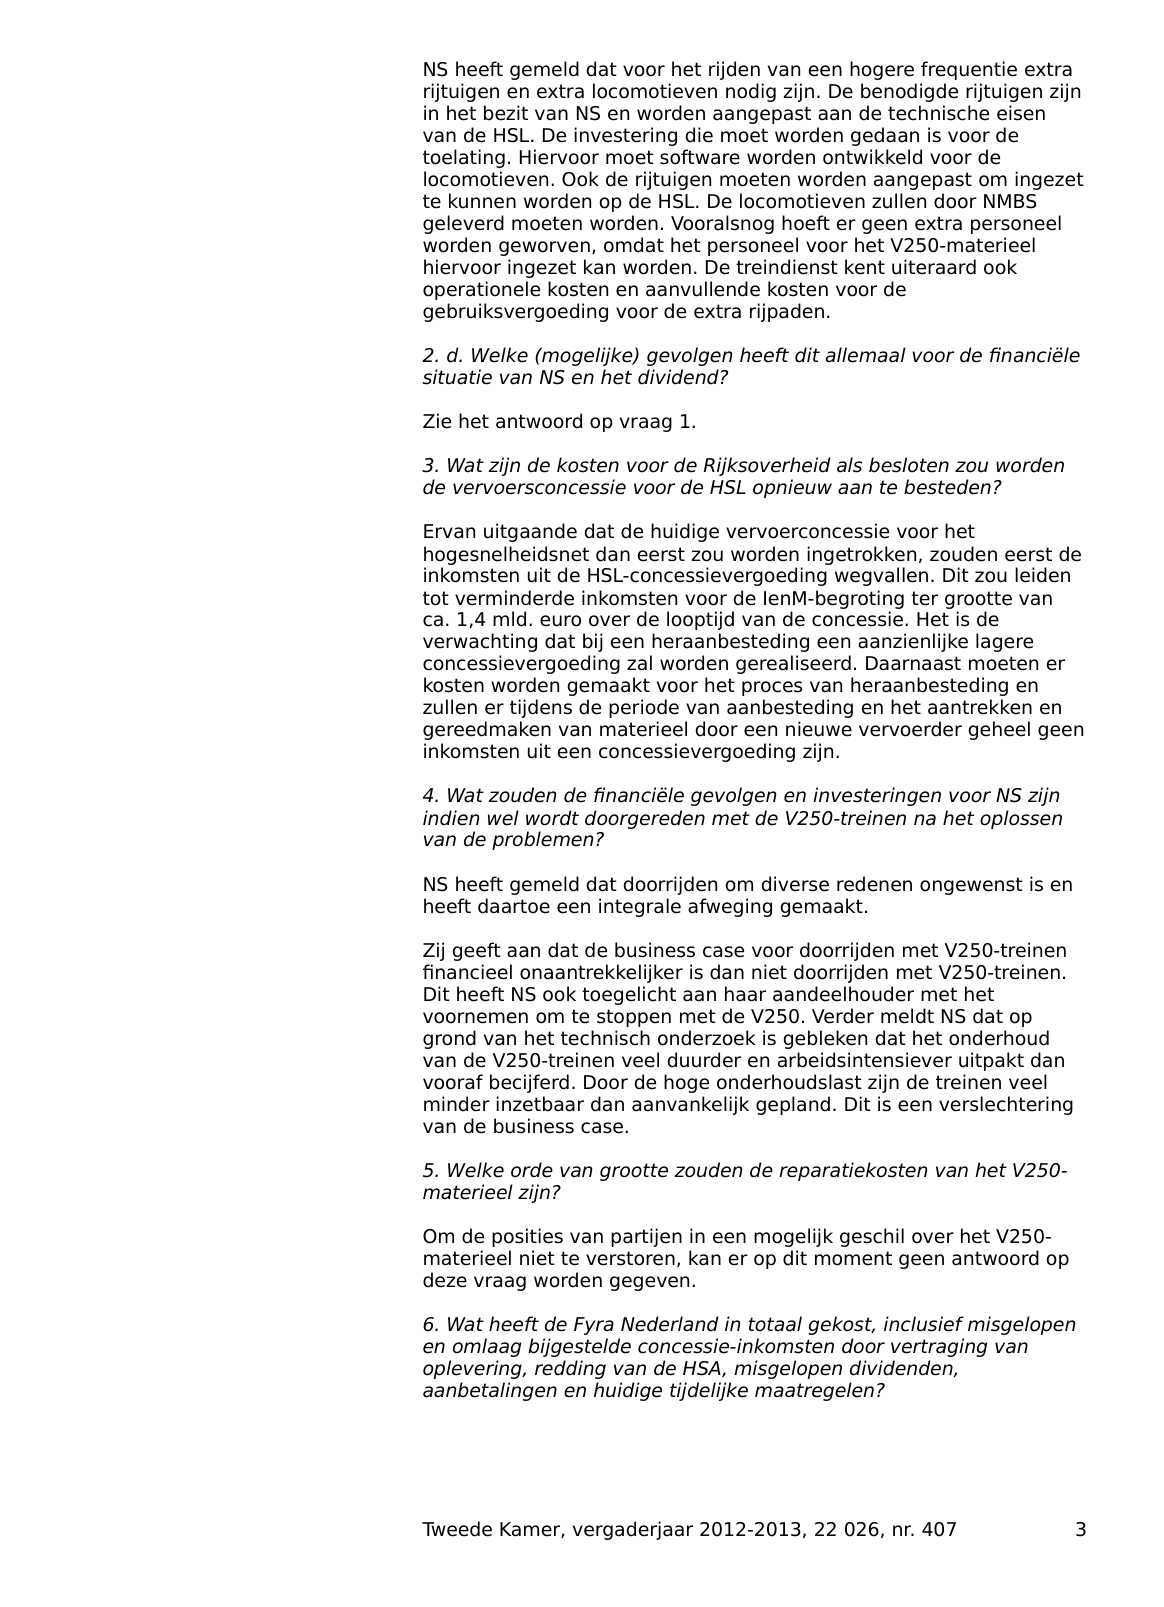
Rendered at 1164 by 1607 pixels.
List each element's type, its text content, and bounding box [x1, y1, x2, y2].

text 4. Wat zouden de financiële gevolgen en investeringen voor NS zijn indien wel wordt doorgereden met de V250-treinen na het oplossen van de problemen? [422, 785, 1087, 851]
text 5. Welke orde van grootte zouden de reparatiekosten van het V250-materieel zijn? [422, 1160, 1087, 1204]
text 3. Wat zijn de kosten voor de Rijksoverheid als besloten zou worden de vervoersconcessie voor de HSL opnieuw aan te besteden? [422, 455, 1087, 499]
text 2. d. Welke (mogelijke) gevolgen heeft dit allemaal voor de financiële situatie van NS en het dividend? [422, 345, 1087, 389]
text Ervan uitgaande dat de huidige vervoerconcessie voor het hogesnelheidsnet dan eerst zou worden ingetrokken, zouden eerst de inkomsten uit de HSL-concessievergoeding wegvallen. Dit zou leiden tot verminderde inkomsten voor de IenM-begroting ter grootte van ca. 1,4 mld. euro over de looptijd van de concessie. Het is de verwachting dat bij een heraanbesteding een aanzienlijke lagere concessievergoeding zal worden gerealiseerd. Daarnaast moeten er kosten worden gemaakt voor het proces van heraanbesteding en zullen er tijdens de periode van aanbesteding en het aantrekken en gereedmaken van materieel door een nieuwe vervoerder geheel geen inkomsten uit een concessievergoeding zijn. [422, 521, 1087, 763]
text NS heeft gemeld dat voor het rijden van een hogere frequentie extra rijtuigen en extra locomotieven nodig zijn. De benodigde rijtuigen zijn in het bezit van NS en worden aangepast aan de technische eisen van de HSL. De investering die moet worden gedaan is voor de toelating. Hiervoor moet software worden ontwikkeld voor de locomotieven. Ook de rijtuigen moeten worden aangepast om ingezet te kunnen worden op de HSL. De locomotieven zullen door NMBS geleverd moeten worden. Vooralsnog hoeft er geen extra personeel worden geworven, omdat het personeel voor het V250-materieel hiervoor ingezet kan worden. De treindienst kent uiteraard ook operationele kosten en aanvullende kosten voor de gebruiksvergoeding voor de extra rijpaden. [422, 59, 1087, 323]
text 6. Wat heeft de Fyra Nederland in totaal gekost, inclusief misgelopen en omlaag bijgestelde concessie-inkomsten door vertraging van oplevering, redding van de HSA, misgelopen dividenden, aanbetalingen en huidige tijdelijke maatregelen? [422, 1314, 1087, 1402]
text Zie het antwoord op vraag 1. [422, 411, 1087, 433]
text Om de posities van partijen in een mogelijk geschil over het V250-materieel niet te verstoren, kan er op dit moment geen antwoord op deze vraag worden gegeven. [422, 1226, 1087, 1292]
text Zij geeft aan dat de business case voor doorrijden met V250-treinen financieel onaantrekkelijker is dan niet doorrijden met V250-treinen. Dit heeft NS ook toegelicht aan haar aandeelhouder met het voornemen om te stoppen met de V250. Verder meldt NS dat op grond van het technisch onderzoek is gebleken dat het onderhoud van de V250-treinen veel duurder en arbeidsintensiever uitpakt dan vooraf becijferd. Door de hoge onderhoudslast zijn de treinen veel minder inzetbaar dan aanvankelijk gepland. Dit is een verslechtering van de business case. [422, 940, 1087, 1137]
text NS heeft gemeld dat doorrijden om diverse redenen ongewenst is en heeft daartoe een integrale afweging gemaakt. [422, 873, 1087, 917]
